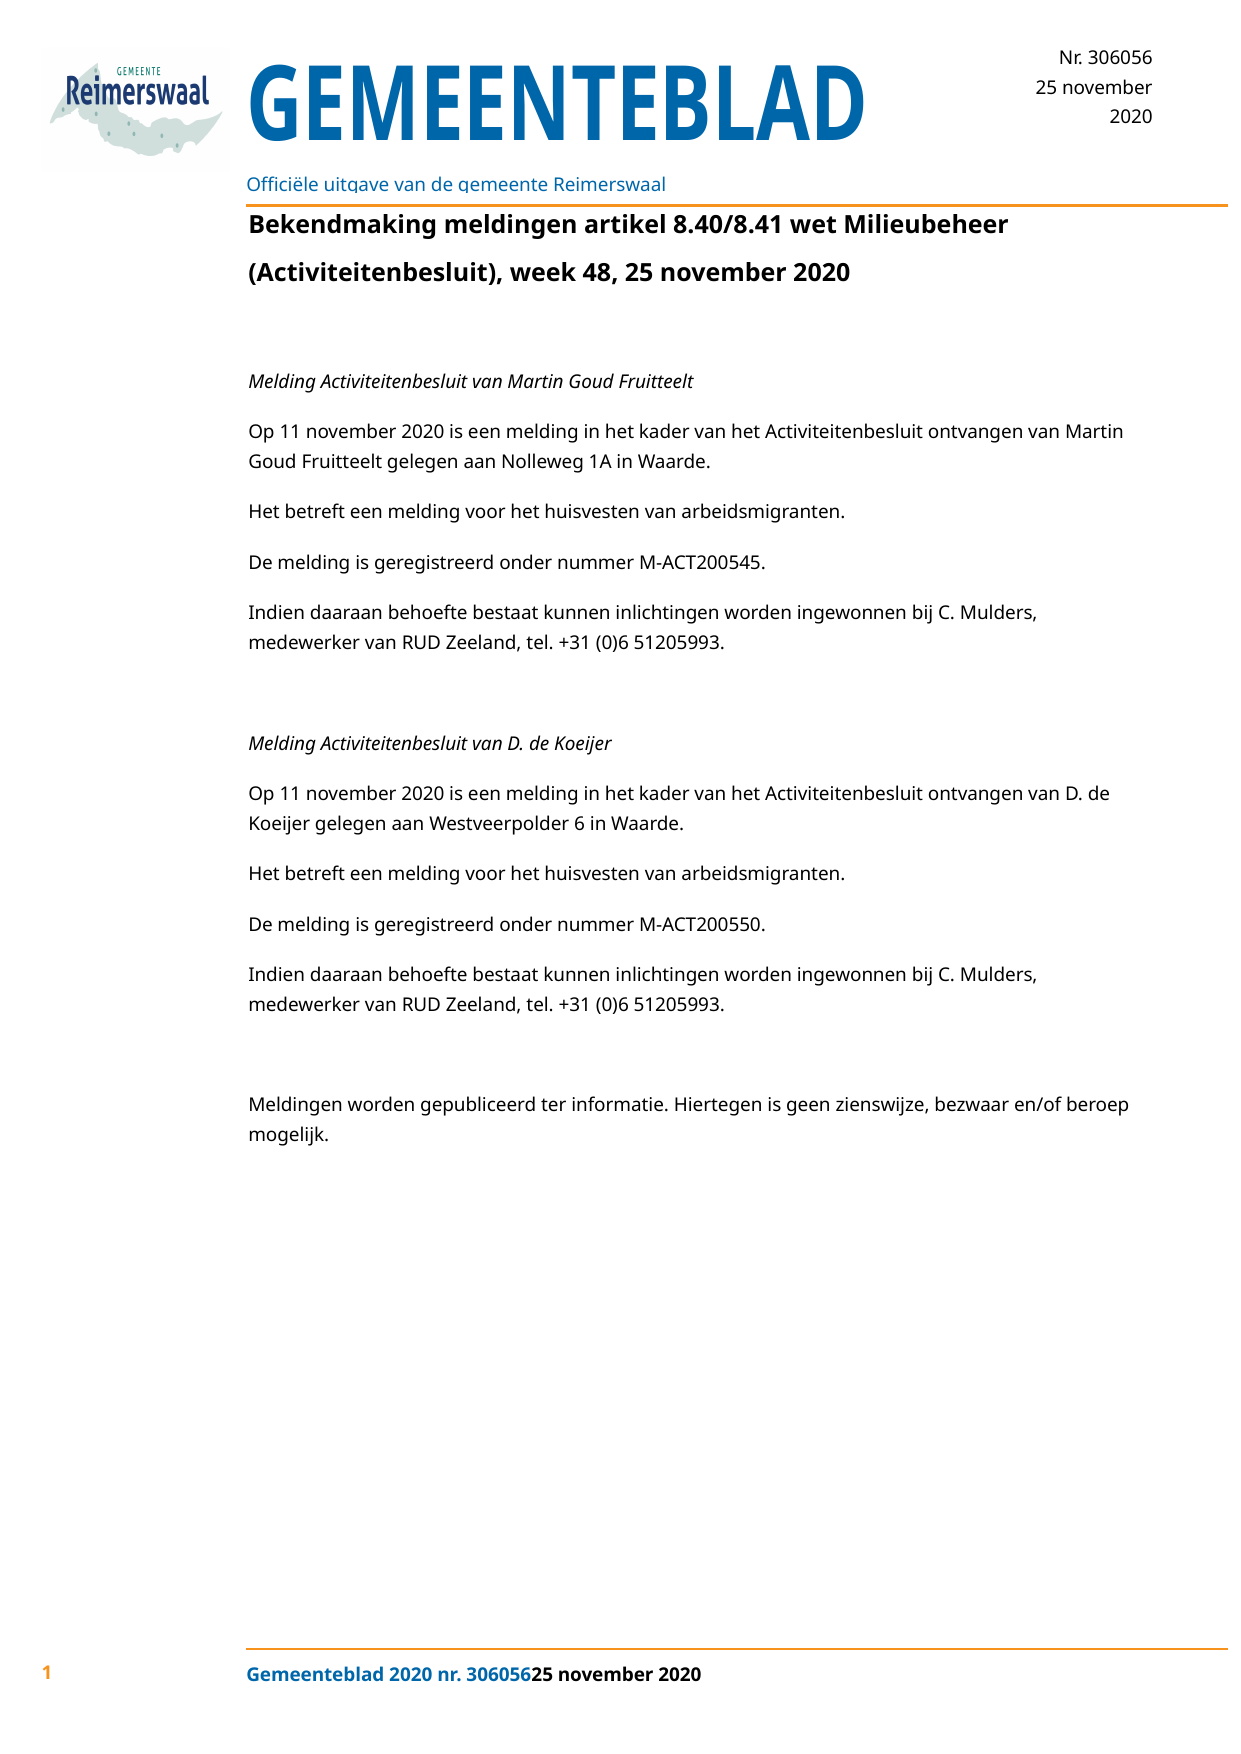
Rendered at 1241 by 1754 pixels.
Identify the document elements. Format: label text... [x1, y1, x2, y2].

text Bekendmaking meldingen artikel 8.40/8.41 wet Milieubeheer (Activiteitenbesluit), week 48, 25 november 2020 [248, 207, 1152, 288]
text Meldingen worden gepubliceerd ter informatie. Hiertegen is geen zienswijze, bezwaar en/of beroep mogelijk. [248, 1092, 1152, 1147]
text Indien daaraan behoefte bestaat kunnen inlichtingen worden ingewonnen bij C. Mulders, medewerker van RUD Zeeland, tel. +31 (0)6 51205993. [248, 599, 1152, 655]
text Melding Activiteitenbesluit van D. de Koeijer [248, 730, 1152, 756]
text De melding is geregistreerd onder nummer M-ACT200550. [248, 911, 1152, 937]
text Het betreft een melding voor het huisvesten van arbeidsmigranten. [248, 860, 1152, 886]
picture [41, 47, 231, 172]
text Melding Activiteitenbesluit van Martin Goud Fruitteelt [248, 368, 1152, 394]
text Het betreft een melding voor het huisvesten van arbeidsmigranten. [248, 499, 1152, 524]
text Op 11 november 2020 is een melding in het kader van het Activiteitenbesluit ontvangen van D. de Koeijer gelegen aan Westveerpolder 6 in Waarde. [248, 780, 1152, 836]
text De melding is geregistreerd onder nummer M-ACT200545. [248, 549, 1152, 575]
text Indien daaraan behoefte bestaat kunnen inlichtingen worden ingewonnen bij C. Mulders, medewerker van RUD Zeeland, tel. +31 (0)6 51205993. [248, 961, 1152, 1017]
text Op 11 november 2020 is een melding in het kader van het Activiteitenbesluit ontvangen van Martin Goud Fruitteelt gelegen aan Nolleweg 1A in Waarde. [248, 419, 1152, 474]
